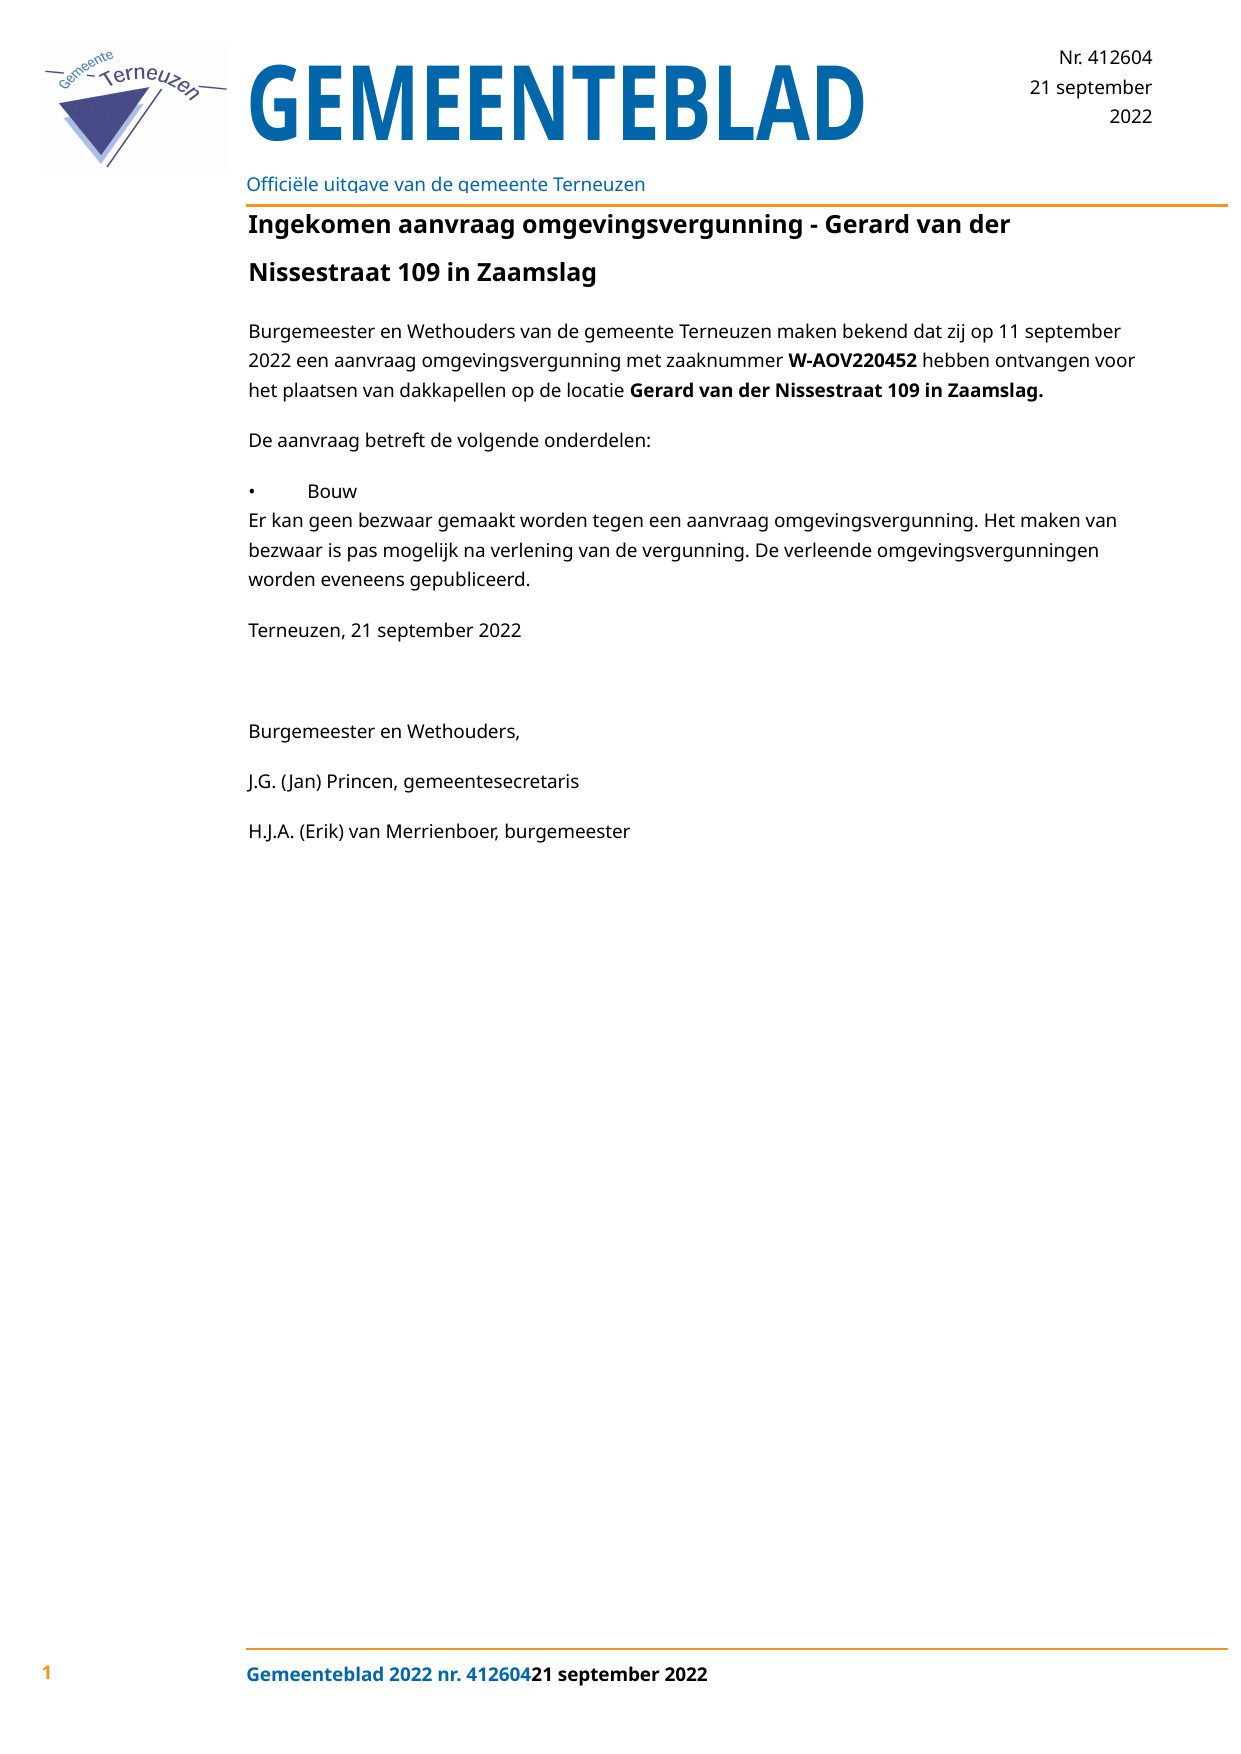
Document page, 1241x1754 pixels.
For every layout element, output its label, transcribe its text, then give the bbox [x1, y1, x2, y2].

text Ingekomen aanvraag omgevingsvergunning - Gerard van der Nissestraat 109 in Zaamslag [248, 207, 1152, 288]
picture [41, 47, 231, 172]
text Terneuzen, 21 september 2022 [248, 617, 1152, 643]
text J.G. (Jan) Princen, gemeentesecretaris [248, 768, 1152, 794]
list Bouw [248, 478, 1152, 504]
text Burgemeester en Wethouders van de gemeente Terneuzen maken bekend dat zij op 11 september 2022 een aanvraag omgevingsvergunning met zaaknummer W-AOV220452 hebben ontvangen voor het plaatsen van dakkapellen op de locatie Gerard van der Nissestraat 109 in Zaamslag. [248, 318, 1152, 403]
text Er kan geen bezwaar gemaakt worden tegen een aanvraag omgevingsvergunning. Het maken van bezwaar is pas mogelijk na verlening van de vergunning. De verleende omgevingsvergunningen worden eveneens gepubliceerd. [248, 507, 1152, 592]
text Burgemeester en Wethouders, [248, 718, 1152, 744]
text H.J.A. (Erik) van Merrienboer, burgemeester [248, 819, 1152, 844]
text De aanvraag betreft de volgende onderdelen: [248, 427, 1152, 453]
